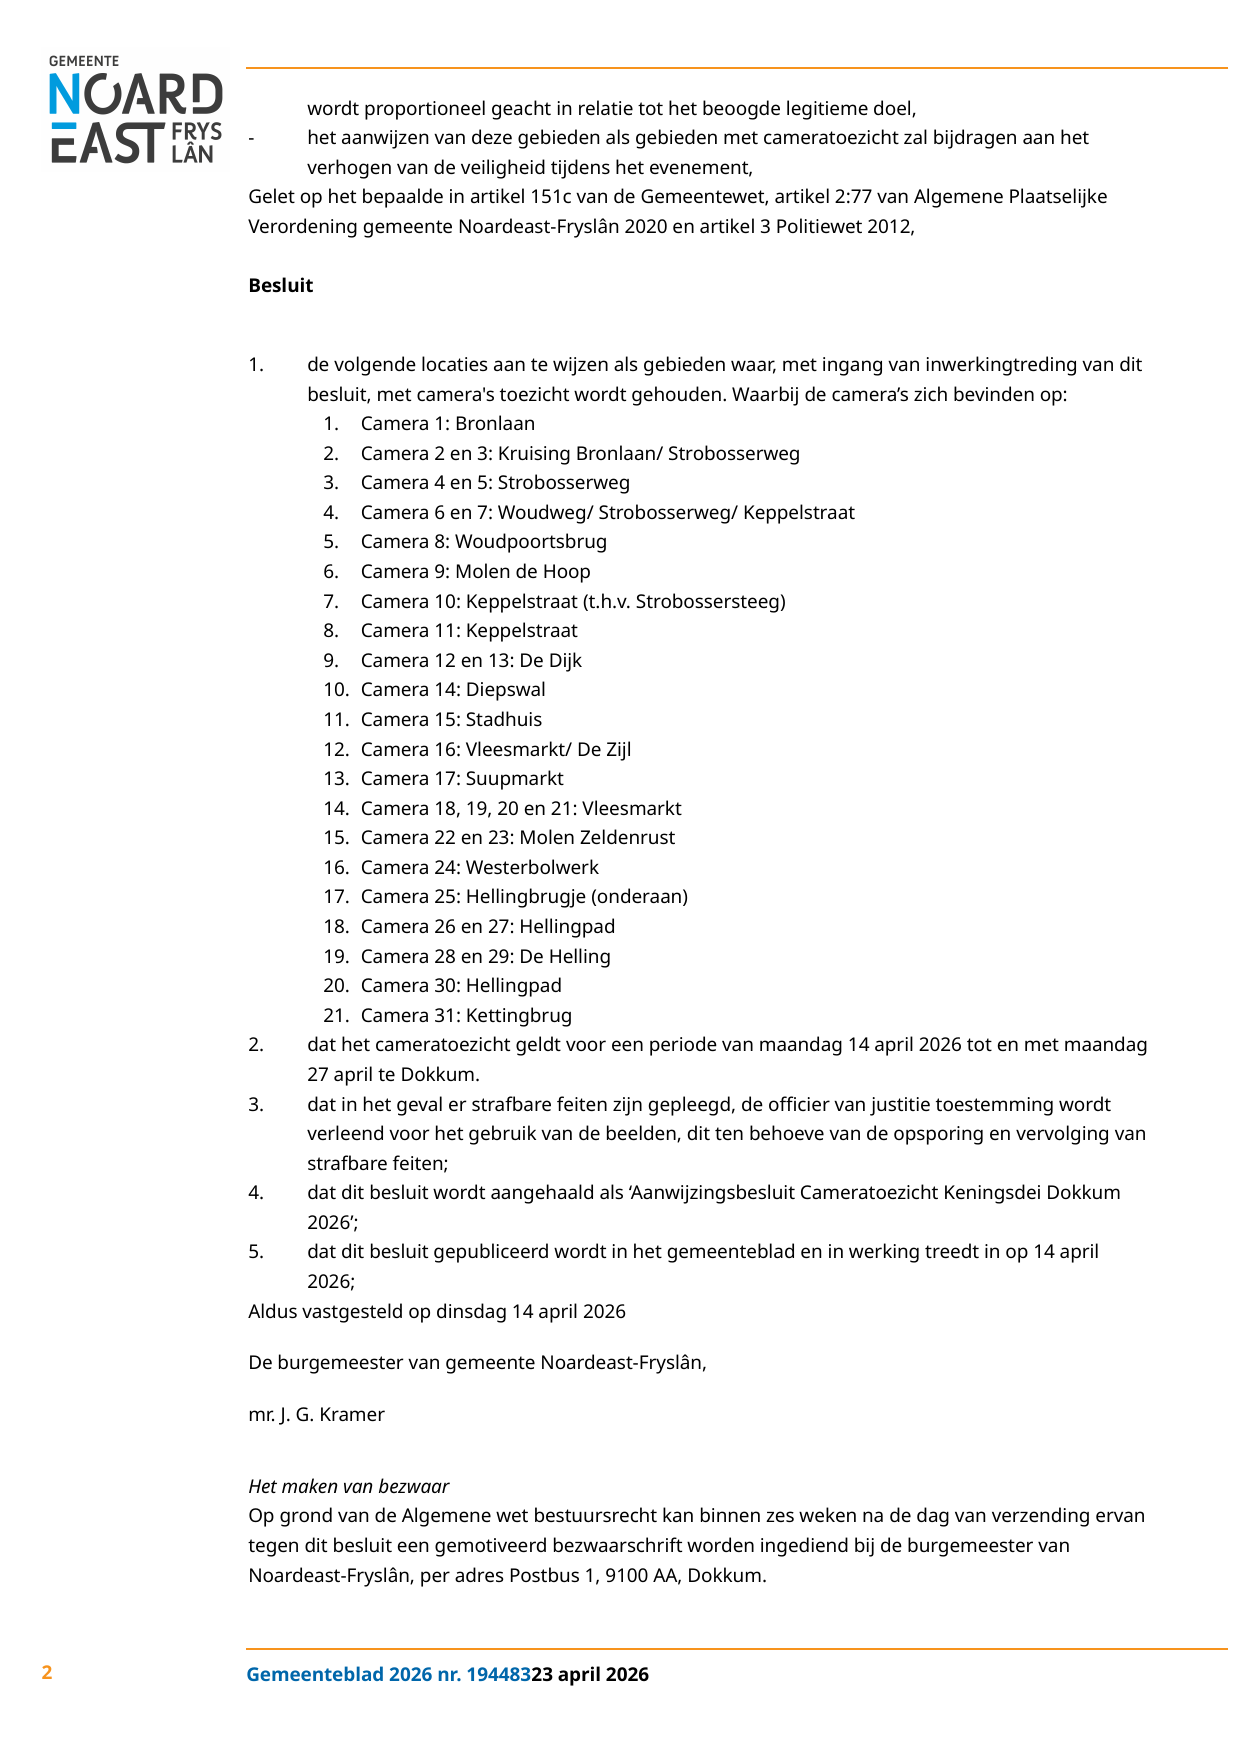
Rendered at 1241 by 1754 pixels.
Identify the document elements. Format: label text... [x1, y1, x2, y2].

list Camera 24: Westerbolwerk [323, 854, 1152, 880]
list wordt proportioneel geacht in relatie tot het beoogde legitieme doel, [248, 95, 1152, 121]
list Camera 22 en 23: Molen Zeldenrust [323, 824, 1152, 850]
list Camera 15: Stadhuis [323, 706, 1152, 732]
text mr. J. G. Kramer [248, 1401, 1152, 1426]
list het aanwijzen van deze gebieden als gebieden met cameratoezicht zal bijdragen aan het verhogen van de veiligheid tijdens het evenement, [248, 124, 1152, 180]
list Camera 12 en 13: De Dijk [323, 647, 1152, 673]
text Gelet op het bepaalde in artikel 151c van de Gemeentewet, artikel 2:77 van Algemene Plaatselijke Verordening gemeente Noardeast-Fryslân 2020 en artikel 3 Politiewet 2012, [248, 183, 1152, 239]
list Camera 9: Molen de Hoop [323, 558, 1152, 584]
list Camera 2 en 3: Kruising Bronlaan/ Strobosserweg [323, 440, 1152, 466]
list Camera 10: Keppelstraat (t.h.v. Strobossersteeg) [323, 588, 1152, 613]
list dat in het geval er strafbare feiten zijn gepleegd, de officier van justitie toestemming wordt verleend voor het gebruik van de beelden, dit ten behoeve van de opsporing en vervolging van strafbare feiten; [248, 1091, 1152, 1176]
list Camera 18, 19, 20 en 21: Vleesmarkt [323, 795, 1152, 821]
list Camera 8: Woudpoortsbrug [323, 529, 1152, 554]
list Camera 14: Diepswal [323, 677, 1152, 702]
list Camera 11: Keppelstraat [323, 617, 1152, 643]
list dat dit besluit wordt aangehaald als ‘Aanwijzingsbesluit Cameratoezicht Keningsdei Dokkum 2026’; [248, 1179, 1152, 1235]
text Besluit [248, 272, 1152, 298]
list de volgende locaties aan te wijzen als gebieden waar, met ingang van inwerkingtreding van dit besluit, met camera's toezicht wordt gehouden. Waarbij de camera’s zich bevinden op: [248, 351, 1152, 406]
list Camera 30: Hellingpad [323, 972, 1152, 998]
list dat dit besluit gepubliceerd wordt in het gemeenteblad en in werking treedt in op 14 april 2026; [248, 1239, 1152, 1294]
list Camera 16: Vleesmarkt/ De Zijl [323, 736, 1152, 761]
list Camera 6 en 7: Woudweg/ Strobosserweg/ Keppelstraat [323, 499, 1152, 525]
text De burgemeester van gemeente Noardeast-Fryslân, [248, 1349, 1152, 1375]
list Camera 17: Suupmarkt [323, 765, 1152, 791]
list Camera 28 en 29: De Helling [323, 943, 1152, 968]
text Op grond van de Algemene wet bestuursrecht kan binnen zes weken na de dag van verzending ervan tegen dit besluit een gemotiveerd bezwaarschrift worden ingediend bij de burgemeester van Noardeast-Fryslân, per adres Postbus 1, 9100 AA, Dokkum. [248, 1503, 1152, 1587]
list Camera 26 en 27: Hellingpad [323, 913, 1152, 939]
list Camera 1: Bronlaan [323, 410, 1152, 436]
text Het maken van bezwaar [248, 1473, 1152, 1499]
list Camera 25: Hellingbrugje (onderaan) [323, 884, 1152, 909]
text Aldus vastgesteld op dinsdag 14 april 2026 [248, 1298, 1152, 1323]
list dat het cameratoezicht geldt voor een periode van maandag 14 april 2026 tot en met maandag 27 april te Dokkum. [248, 1032, 1152, 1087]
picture [41, 47, 231, 172]
list Camera 4 en 5: Strobosserweg [323, 469, 1152, 495]
list Camera 31: Kettingbrug [323, 1002, 1152, 1028]
